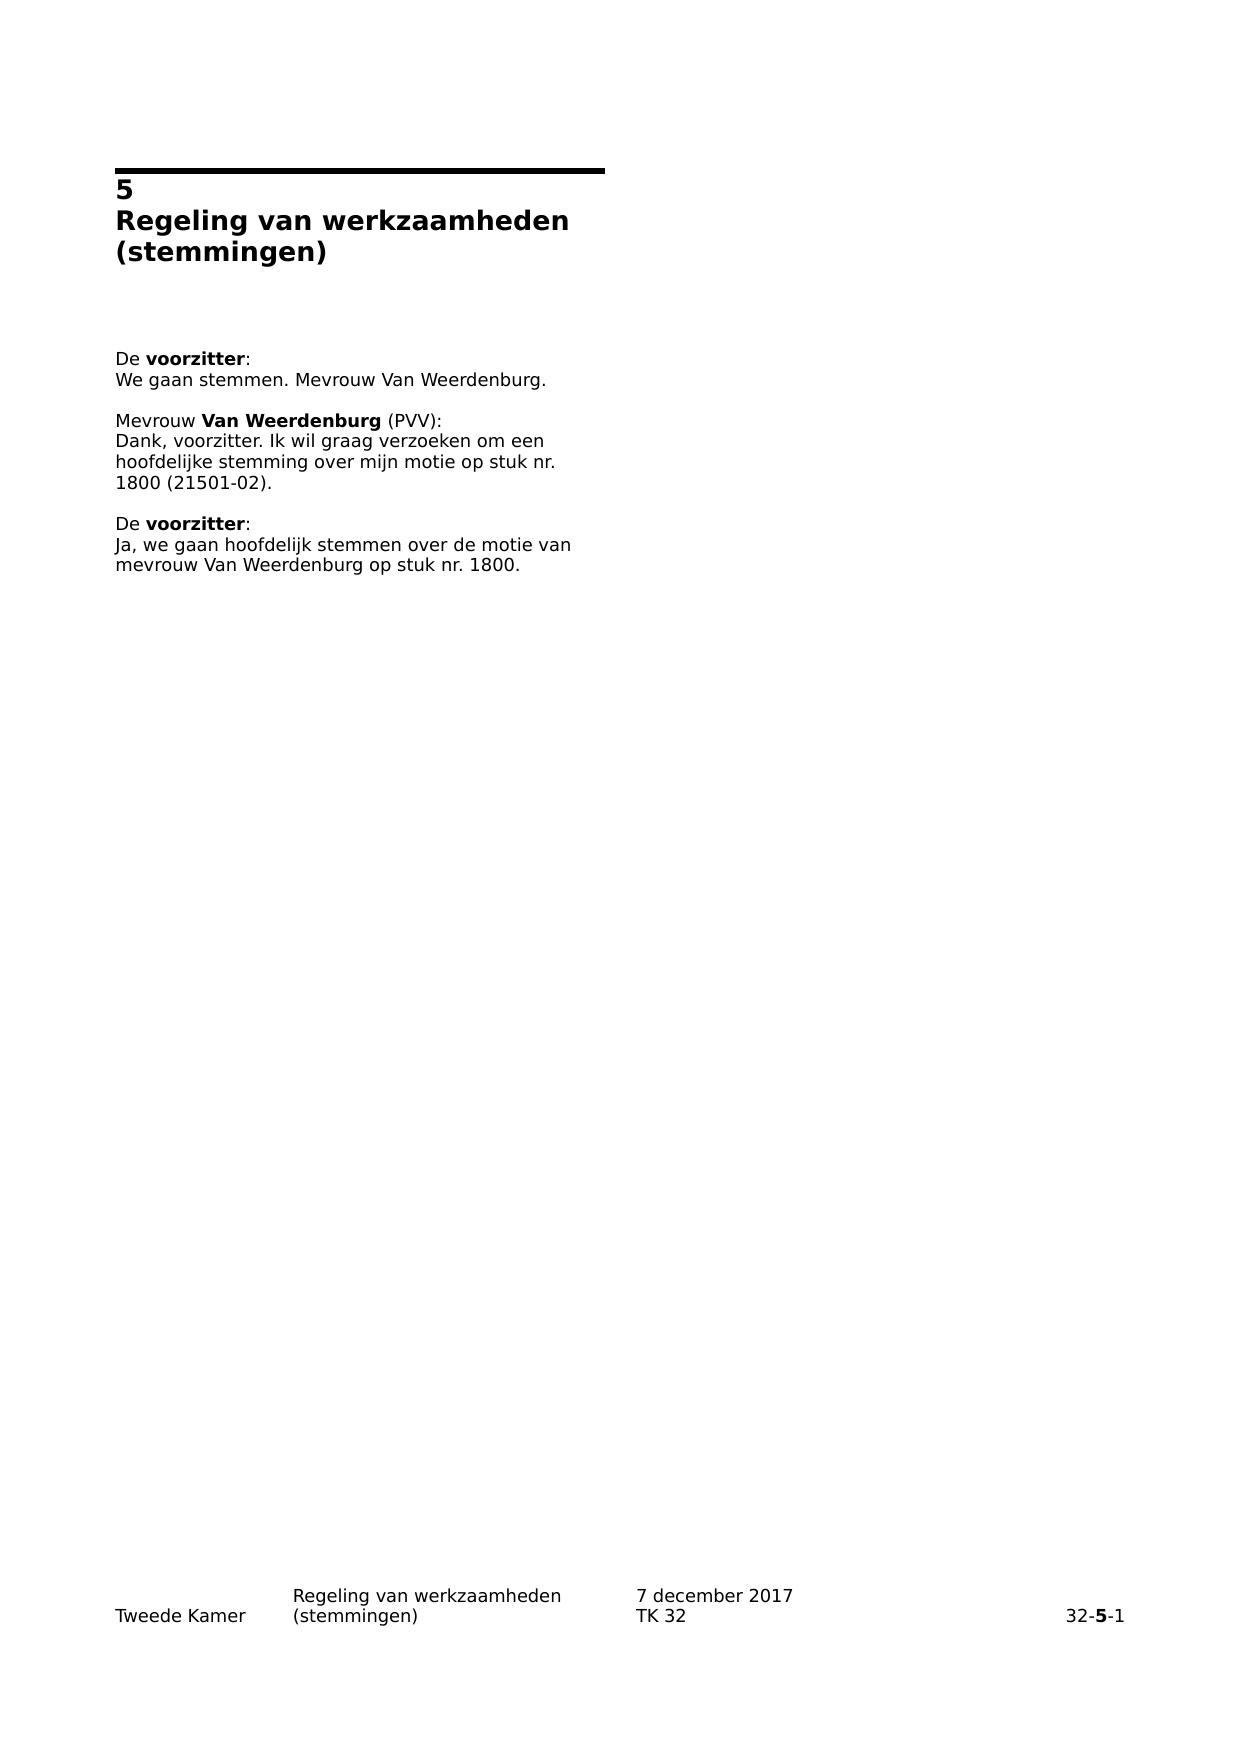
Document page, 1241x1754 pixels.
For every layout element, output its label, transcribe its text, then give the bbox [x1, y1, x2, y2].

text De voorzitter: [115, 514, 605, 534]
text De voorzitter: [115, 349, 605, 369]
text Mevrouw Van Weerdenburg (PVV): [115, 410, 605, 431]
title 5 Regeling van werkzaamheden (stemmingen) [115, 174, 605, 268]
text We gaan stemmen. Mevrouw Van Weerdenburg. [115, 369, 605, 390]
text Dank, voorzitter. Ik wil graag verzoeken om een hoofdelijke stemming over mijn motie op stuk nr. 1800 (21501-02). [115, 431, 605, 494]
text Ja, we gaan hoofdelijk stemmen over de motie van mevrouw Van Weerdenburg op stuk nr. 1800. [115, 534, 605, 576]
